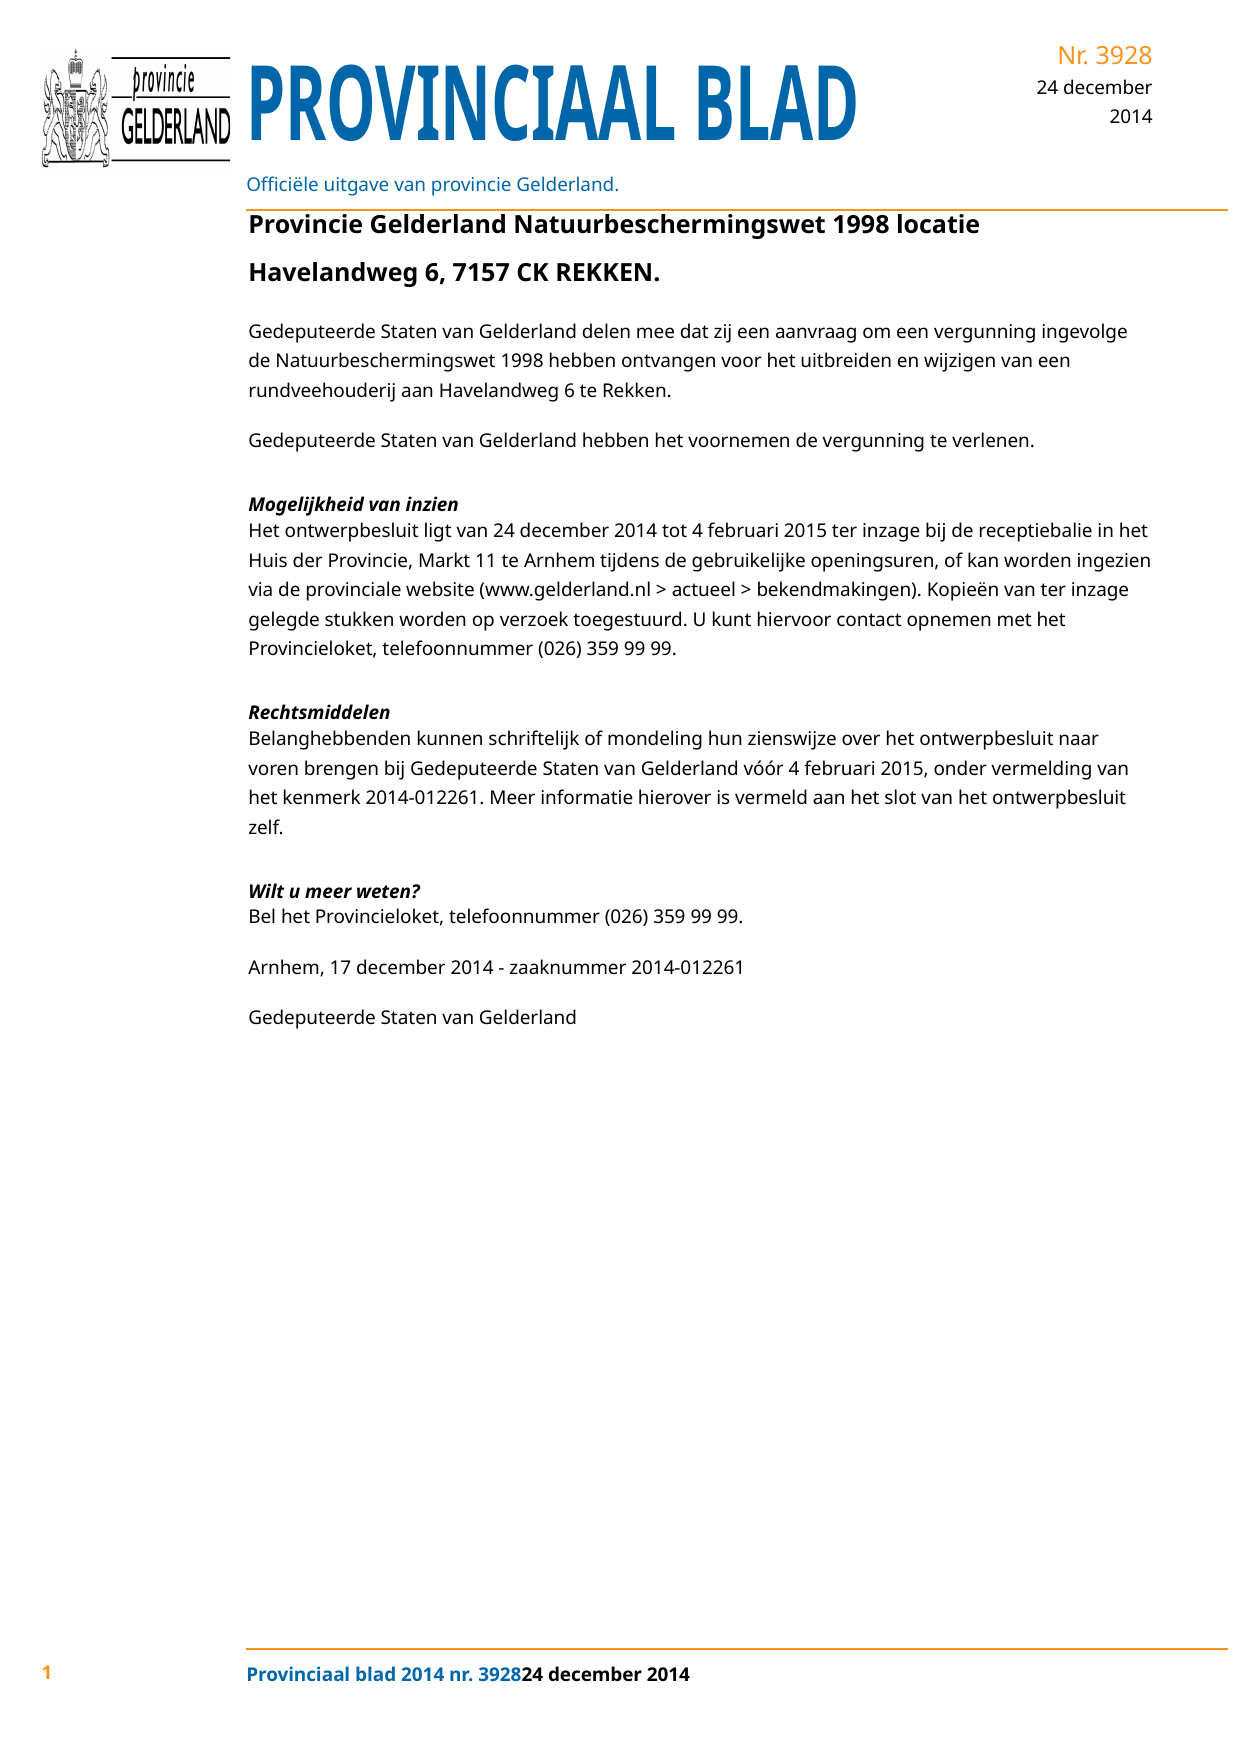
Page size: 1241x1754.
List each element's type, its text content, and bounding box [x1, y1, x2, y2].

text Gedeputeerde Staten van Gelderland [248, 1004, 1152, 1030]
text Rechtsmiddelen [248, 699, 1152, 725]
text Bel het Provincieloket, telefoonnummer (026) 359 99 99. [248, 904, 1152, 929]
text Wilt u meer weten? [248, 878, 1152, 904]
text Het ontwerpbesluit ligt van 24 december 2014 tot 4 februari 2015 ter inzage bij de receptiebalie in het Huis der Provincie, Markt 11 te Arnhem tijdens de gebruikelijke openingsuren, of kan worden ingezien via de provinciale website (www.gelderland.nl > actueel > bekendmakingen). Kopieën van ter inzage gelegde stukken worden op verzoek toegestuurd. U kunt hiervoor contact opnemen met het Provincieloket, telefoonnummer (026) 359 99 99. [248, 517, 1152, 661]
text Gedeputeerde Staten van Gelderland delen mee dat zij een aanvraag om een vergunning ingevolge de Natuurbeschermingswet 1998 hebben ontvangen voor het uitbreiden en wijzigen van een rundveehouderij aan Havelandweg 6 te Rekken. [248, 318, 1152, 403]
text Gedeputeerde Staten van Gelderland hebben het voornemen de vergunning te verlenen. [248, 427, 1152, 453]
text Provincie Gelderland Natuurbeschermingswet 1998 locatie Havelandweg 6, 7157 CK REKKEN. [248, 211, 1152, 288]
text Arnhem, 17 december 2014 - zaaknummer 2014-012261 [248, 954, 1152, 980]
text Belanghebbenden kunnen schriftelijk of mondeling hun zienswijze over het ontwerpbesluit naar voren brengen bij Gedeputeerde Staten van Gelderland vóór 4 februari 2015, onder vermelding van het kenmerk 2014-012261. Meer informatie hierover is vermeld aan het slot van het ontwerpbesluit zelf. [248, 725, 1152, 840]
text Mogelijkheid van inzien [248, 491, 1152, 517]
picture [41, 47, 231, 172]
